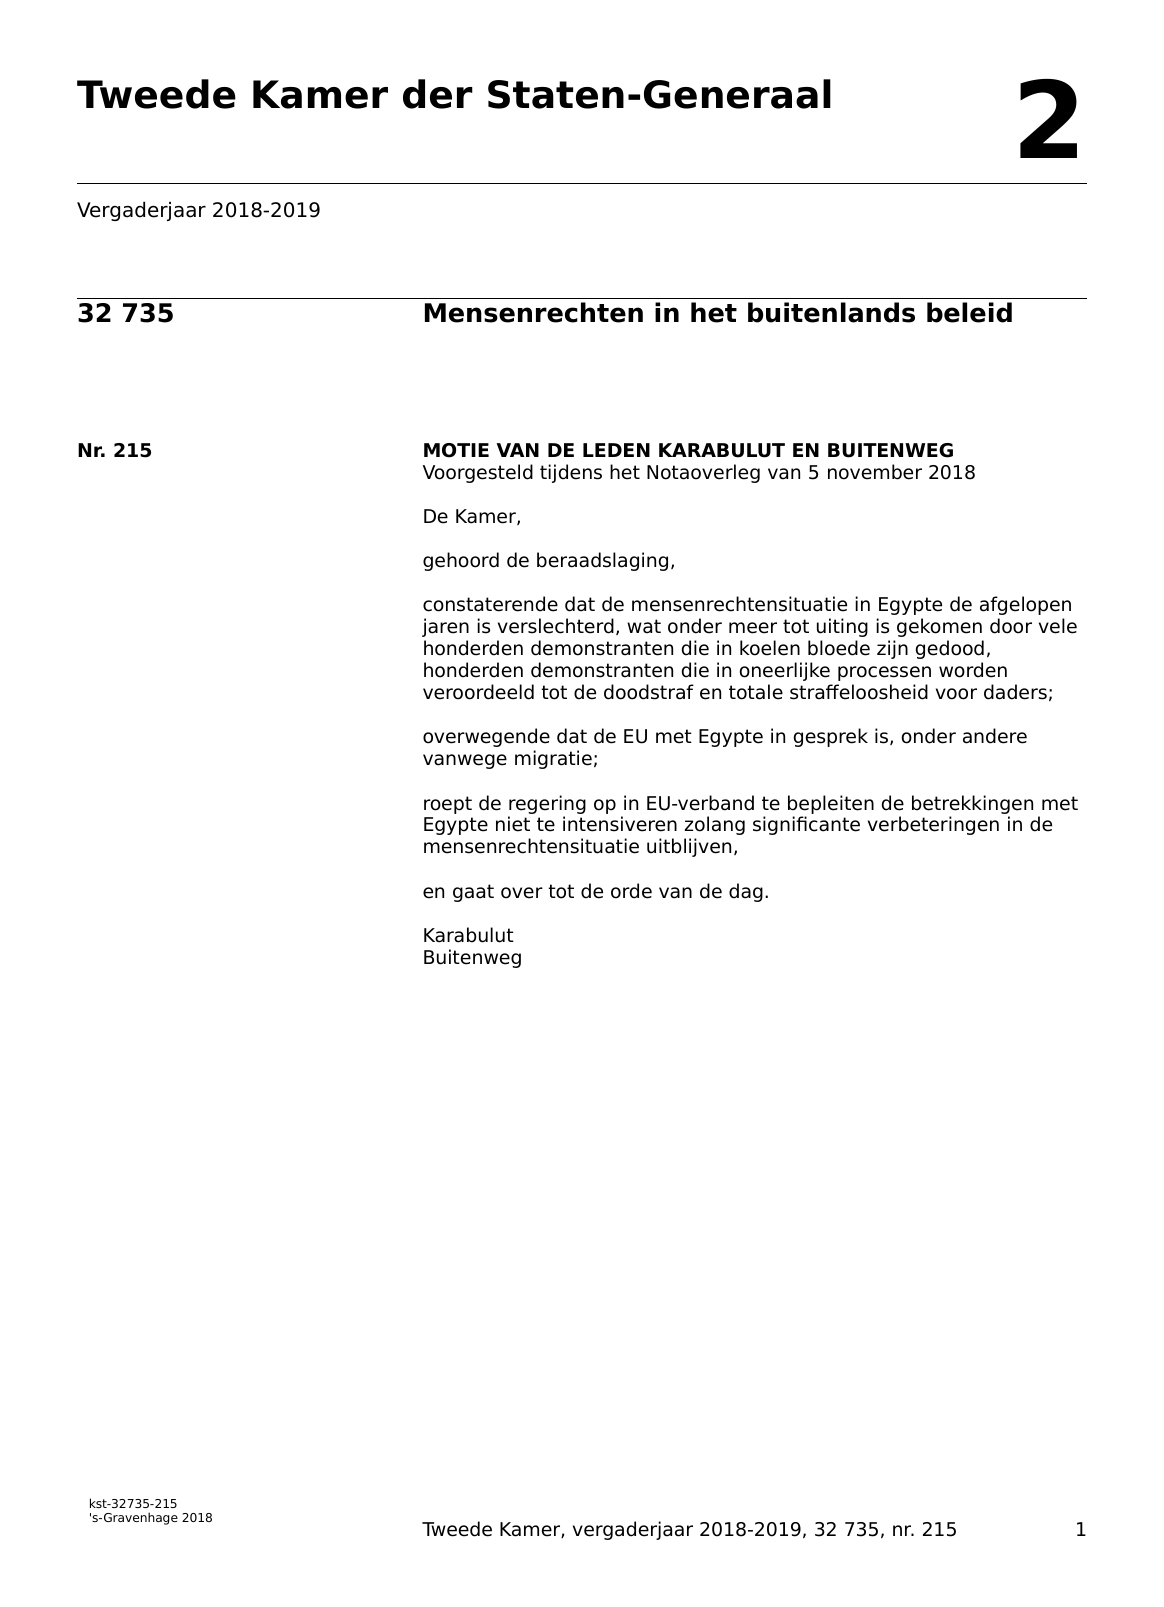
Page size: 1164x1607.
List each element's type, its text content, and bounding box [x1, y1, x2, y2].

text Voorgesteld tijdens het Notaoverleg van 5 november 2018 [422, 462, 1087, 484]
table_header 2 [886, 59, 1087, 183]
text Buitenweg [422, 947, 1087, 969]
text constaterende dat de mensenrechtensituatie in Egypte de afgelopen jaren is verslechterd, wat onder meer tot uiting is gekomen door vele honderden demonstranten die in koelen bloede zijn gedood, honderden demonstranten die in oneerlijke processen worden veroordeeld tot de doodstraf en totale straffeloosheid voor daders; [422, 594, 1087, 704]
table_header Tweede Kamer der Staten-Generaal [77, 59, 886, 183]
subtitle Nr. 215 MOTIE VAN DE LEDEN KARABULUT EN BUITENWEG [77, 440, 1087, 462]
text kst-32735-215 [88, 1497, 323, 1511]
text en gaat over tot de orde van de dag. [422, 881, 1087, 902]
text roept de regering op in EU-verband te bepleiten de betrekkingen met Egypte niet te intensiveren zolang significante verbeteringen in de mensenrechtensituatie uitblijven, [422, 792, 1087, 858]
text overwegende dat de EU met Egypte in gesprek is, onder andere vanwege migratie; [422, 726, 1087, 770]
table_cell Vergaderjaar 2018-2019 [77, 184, 1087, 298]
text gehoord de beraadslaging, [422, 550, 1087, 572]
text 's-Gravenhage 2018 [88, 1511, 323, 1525]
text Karabulut [422, 925, 1087, 947]
text De Kamer, [422, 506, 1087, 528]
subtitle 32 735 Mensenrechten in het buitenlands beleid [77, 299, 1087, 329]
